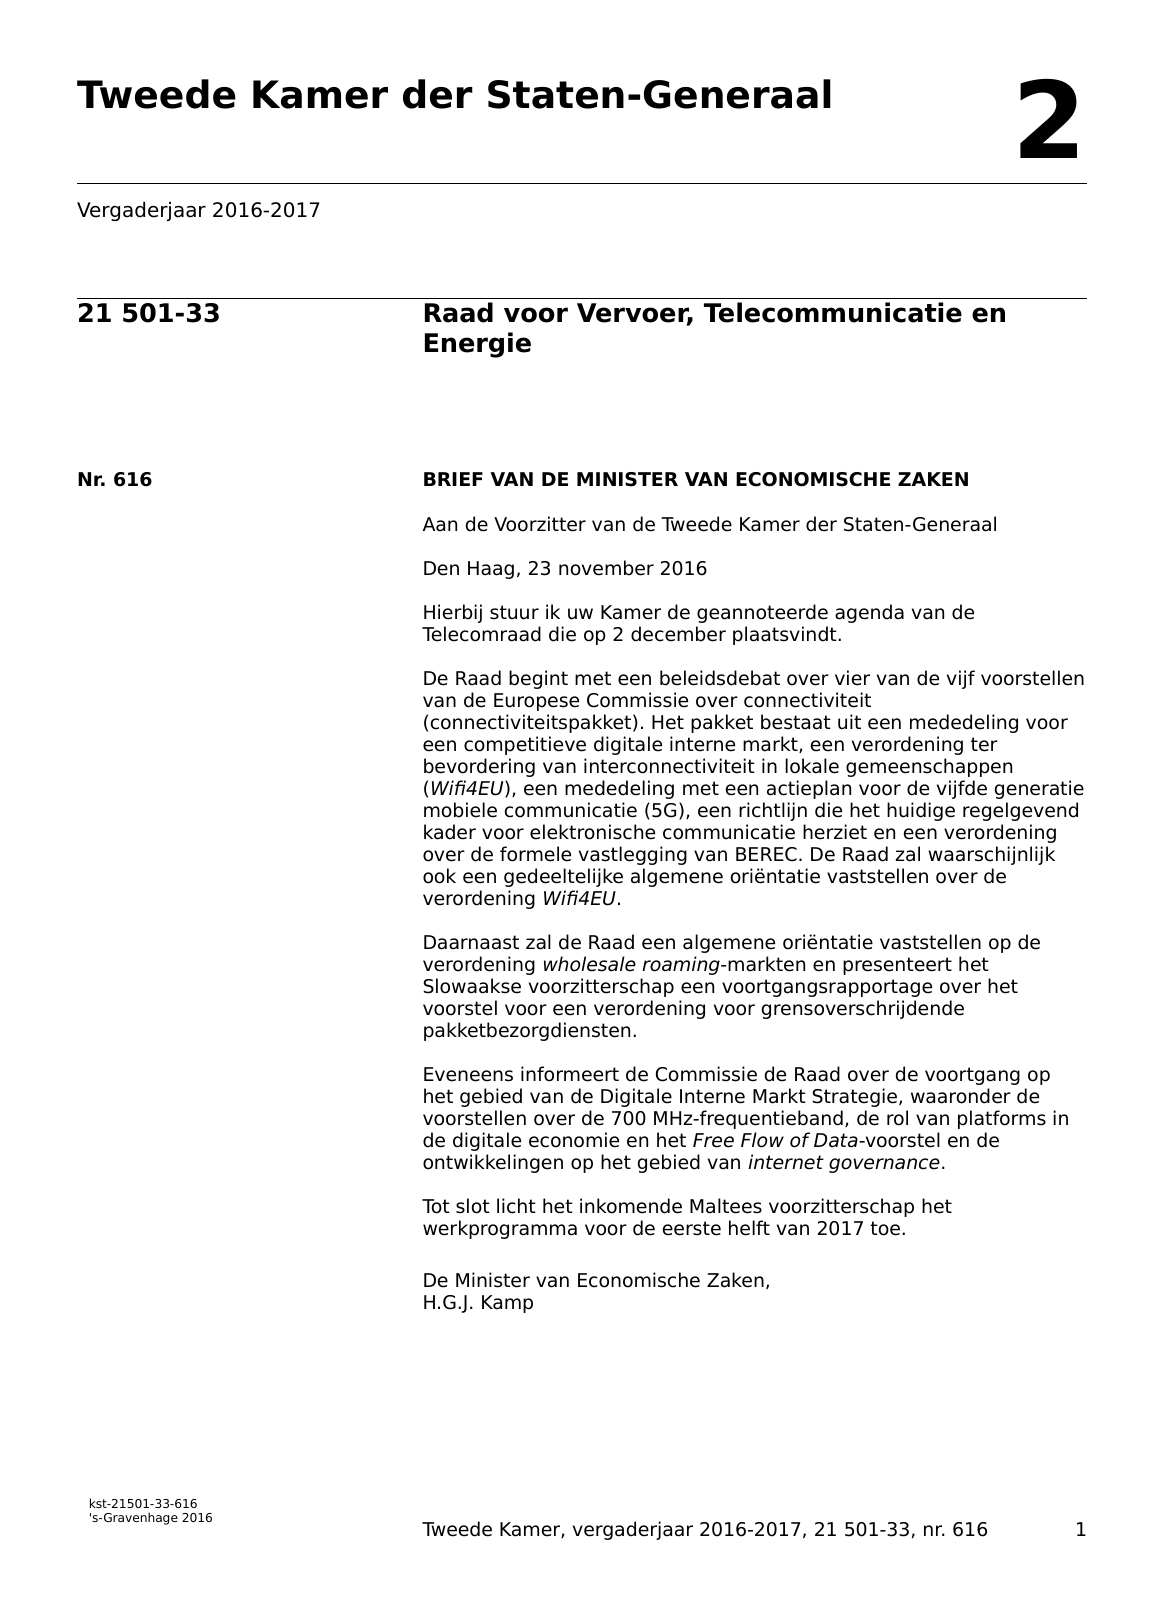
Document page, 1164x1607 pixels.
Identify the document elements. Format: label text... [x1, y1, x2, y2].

table_header 2 [886, 59, 1087, 183]
text Eveneens informeert de Commissie de Raad over de voortgang op het gebied van de Digitale Interne Markt Strategie, waaronder de voorstellen over de 700 MHz-frequentieband, de rol van platforms in de digitale economie en het Free Flow of Data-voorstel en de ontwikkelingen op het gebied van internet governance. [422, 1064, 1087, 1174]
text Den Haag, 23 november 2016 [422, 558, 1087, 580]
table_header Tweede Kamer der Staten-Generaal [77, 59, 886, 183]
text Daarnaast zal de Raad een algemene oriëntatie vaststellen op de verordening wholesale roaming-markten en presenteert het Slowaakse voorzitterschap een voortgangsrapportage over het voorstel voor een verordening voor grensoverschrijdende pakketbezorgdiensten. [422, 932, 1087, 1042]
subtitle 21 501-33 Raad voor Vervoer, Telecommunicatie en Energie [77, 299, 1087, 358]
text Tot slot licht het inkomende Maltees voorzitterschap het werkprogramma voor de eerste helft van 2017 toe. [422, 1196, 1087, 1240]
text kst-21501-33-616 [88, 1497, 323, 1511]
text Aan de Voorzitter van de Tweede Kamer der Staten-Generaal [422, 513, 1087, 536]
text De Raad begint met een beleidsdebat over vier van de vijf voorstellen van de Europese Commissie over connectiviteit (connectiviteitspakket). Het pakket bestaat uit een mededeling voor een competitieve digitale interne markt, een verordening ter bevordering van interconnectiviteit in lokale gemeenschappen (Wifi4EU), een mededeling met een actieplan voor de vijfde generatie mobiele communicatie (5G), een richtlijn die het huidige regelgevend kader voor elektronische communicatie herziet en een verordening over de formele vastlegging van BEREC. De Raad zal waarschijnlijk ook een gedeeltelijke algemene oriëntatie vaststellen over de verordening Wifi4EU. [422, 668, 1087, 910]
table_cell Vergaderjaar 2016-2017 [77, 184, 1087, 298]
subtitle Nr. 616 BRIEF VAN DE MINISTER VAN ECONOMISCHE ZAKEN [77, 469, 1087, 491]
text Hierbij stuur ik uw Kamer de geannoteerde agenda van de Telecomraad die op 2 december plaatsvindt. [422, 602, 1087, 646]
text 's-Gravenhage 2016 [88, 1511, 323, 1525]
text De Minister van Economische Zaken, H.G.J. Kamp [422, 1270, 1087, 1314]
